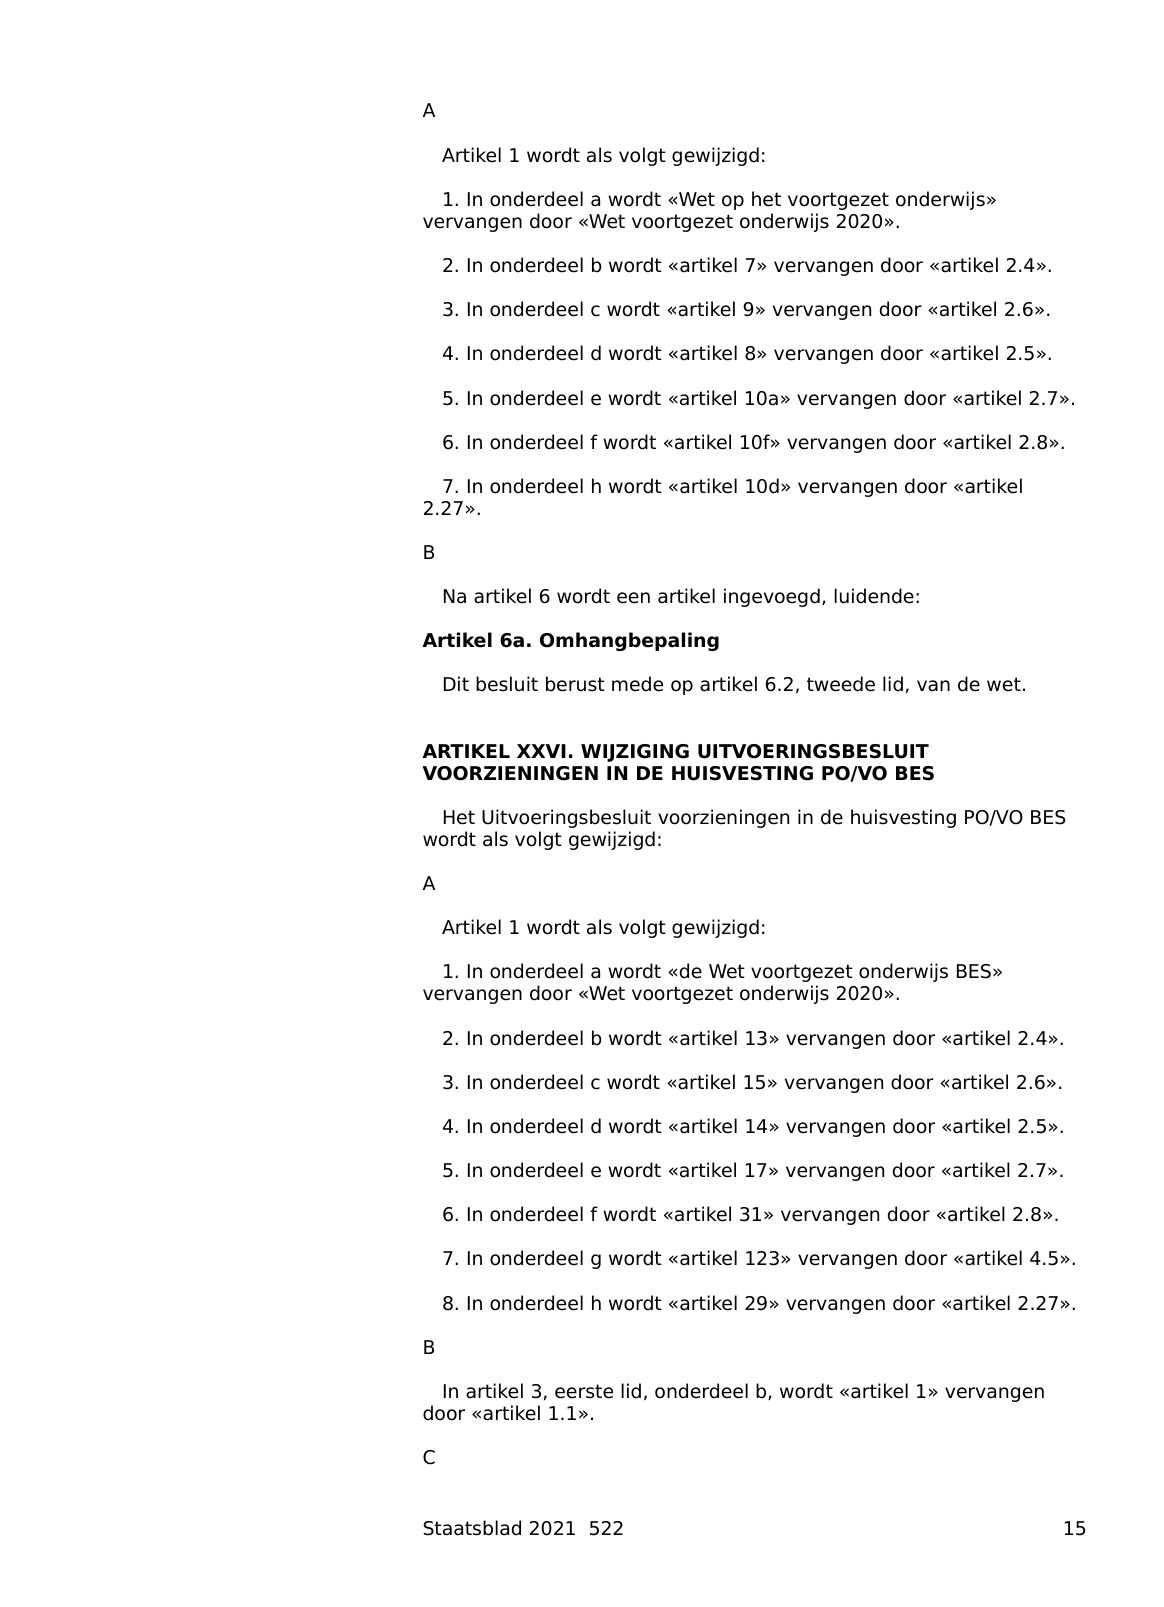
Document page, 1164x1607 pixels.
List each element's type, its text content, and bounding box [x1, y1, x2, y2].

text 4. In onderdeel d wordt «artikel 8» vervangen door «artikel 2.5». [422, 343, 1087, 365]
text 2. In onderdeel b wordt «artikel 13» vervangen door «artikel 2.4». [422, 1027, 1087, 1049]
subtitle Artikel 6a. Omhangbepaling [422, 630, 1087, 652]
text 7. In onderdeel g wordt «artikel 123» vervangen door «artikel 4.5». [422, 1248, 1087, 1270]
text Artikel 1 wordt als volgt gewijzigd: [422, 144, 1087, 167]
text 6. In onderdeel f wordt «artikel 10f» vervangen door «artikel 2.8». [422, 432, 1087, 453]
text 1. In onderdeel a wordt «de Wet voortgezet onderwijs BES» vervangen door «Wet voortgezet onderwijs 2020». [422, 961, 1087, 1005]
text 2. In onderdeel b wordt «artikel 7» vervangen door «artikel 2.4». [422, 255, 1087, 277]
subtitle ARTIKEL XXVI. WIJZIGING UITVOERINGSBESLUIT VOORZIENINGEN IN DE HUISVESTING PO/VO BES [422, 741, 1087, 785]
text Artikel 1 wordt als volgt gewijzigd: [422, 917, 1087, 939]
text C [422, 1447, 1087, 1469]
text B [422, 1337, 1087, 1359]
text 5. In onderdeel e wordt «artikel 17» vervangen door «artikel 2.7». [422, 1160, 1087, 1182]
text Na artikel 6 wordt een artikel ingevoegd, luidende: [422, 586, 1087, 608]
text 8. In onderdeel h wordt «artikel 29» vervangen door «artikel 2.27». [422, 1292, 1087, 1314]
text A [422, 100, 1087, 122]
text 3. In onderdeel c wordt «artikel 15» vervangen door «artikel 2.6». [422, 1072, 1087, 1094]
text 6. In onderdeel f wordt «artikel 31» vervangen door «artikel 2.8». [422, 1204, 1087, 1226]
text A [422, 873, 1087, 895]
text 5. In onderdeel e wordt «artikel 10a» vervangen door «artikel 2.7». [422, 387, 1087, 409]
text 1. In onderdeel a wordt «Wet op het voortgezet onderwijs» vervangen door «Wet voortgezet onderwijs 2020». [422, 189, 1087, 233]
text B [422, 542, 1087, 564]
text Dit besluit berust mede op artikel 6.2, tweede lid, van de wet. [422, 674, 1087, 696]
text In artikel 3, eerste lid, onderdeel b, wordt «artikel 1» vervangen door «artikel 1.1». [422, 1381, 1087, 1425]
text 7. In onderdeel h wordt «artikel 10d» vervangen door «artikel 2.27». [422, 476, 1087, 520]
text 3. In onderdeel c wordt «artikel 9» vervangen door «artikel 2.6». [422, 299, 1087, 321]
text 4. In onderdeel d wordt «artikel 14» vervangen door «artikel 2.5». [422, 1116, 1087, 1138]
text Het Uitvoeringsbesluit voorzieningen in de huisvesting PO/VO BES wordt als volgt gewijzigd: [422, 807, 1087, 851]
